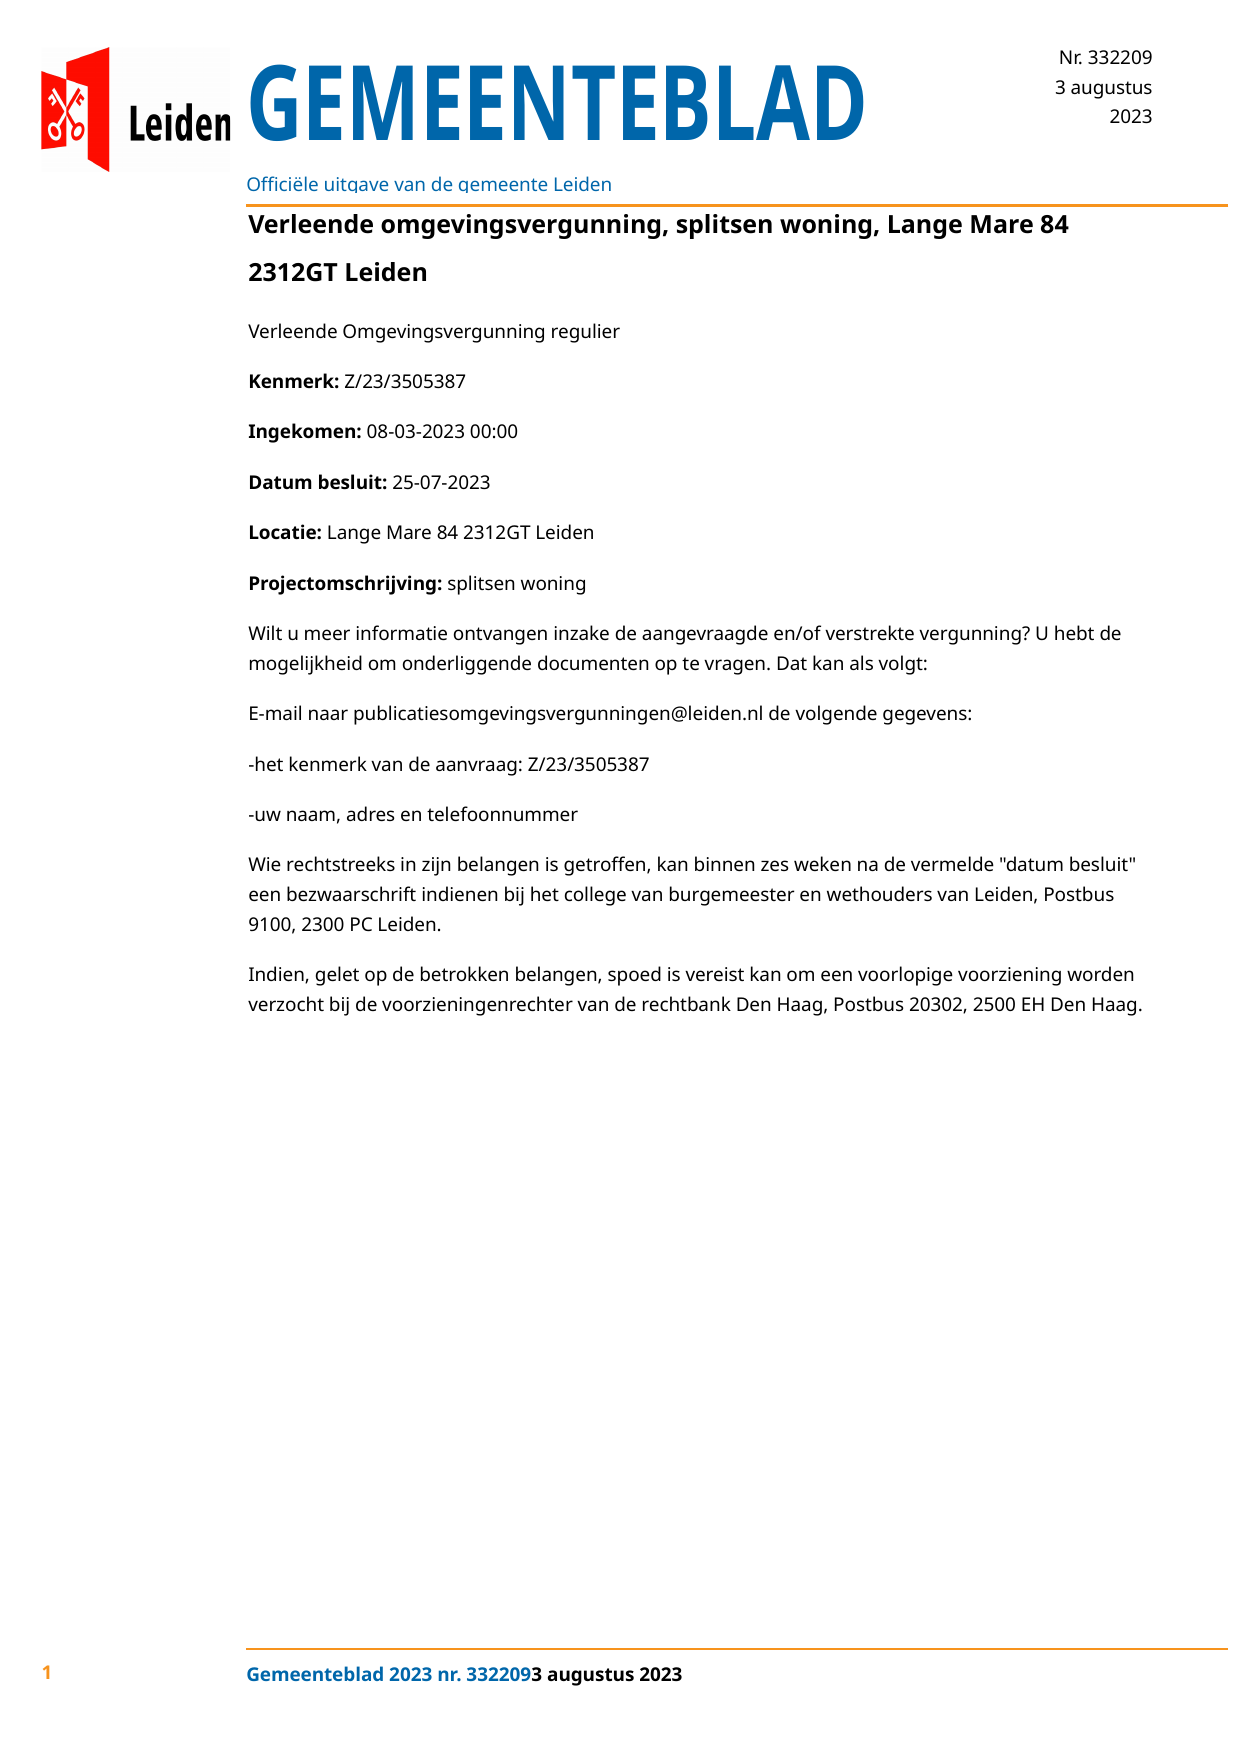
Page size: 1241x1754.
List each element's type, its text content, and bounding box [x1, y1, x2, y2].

text Wilt u meer informatie ontvangen inzake de aangevraagde en/of verstrekte vergunning? U hebt de mogelijkheid om onderliggende documenten op te vragen. Dat kan als volgt: [248, 620, 1152, 676]
text Verleende Omgevingsvergunning regulier [248, 318, 1152, 344]
text Datum besluit: 25-07-2023 [248, 469, 1152, 495]
text Kenmerk: Z/23/3505387 [248, 368, 1152, 394]
picture [41, 47, 231, 172]
text Verleende omgevingsvergunning, splitsen woning, Lange Mare 84 2312GT Leiden [248, 207, 1152, 288]
text -uw naam, adres en telefoonnummer [248, 801, 1152, 827]
text Indien, gelet op de betrokken belangen, spoed is vereist kan om een voorlopige voorziening worden verzocht bij de voorzieningenrechter van de rechtbank Den Haag, Postbus 20302, 2500 EH Den Haag. [248, 961, 1152, 1017]
text E-mail naar publicatiesomgevingsvergunningen@leiden.nl de volgende gegevens: [248, 700, 1152, 726]
text Ingekomen: 08-03-2023 00:00 [248, 419, 1152, 444]
text Wie rechtstreeks in zijn belangen is getroffen, kan binnen zes weken na de vermelde "datum besluit" een bezwaarschrift indienen bij het college van burgemeester en wethouders van Leiden, Postbus 9100, 2300 PC Leiden. [248, 852, 1152, 937]
text -het kenmerk van de aanvraag: Z/23/3505387 [248, 751, 1152, 777]
text Locatie: Lange Mare 84 2312GT Leiden [248, 519, 1152, 545]
text Projectomschrijving: splitsen woning [248, 570, 1152, 596]
